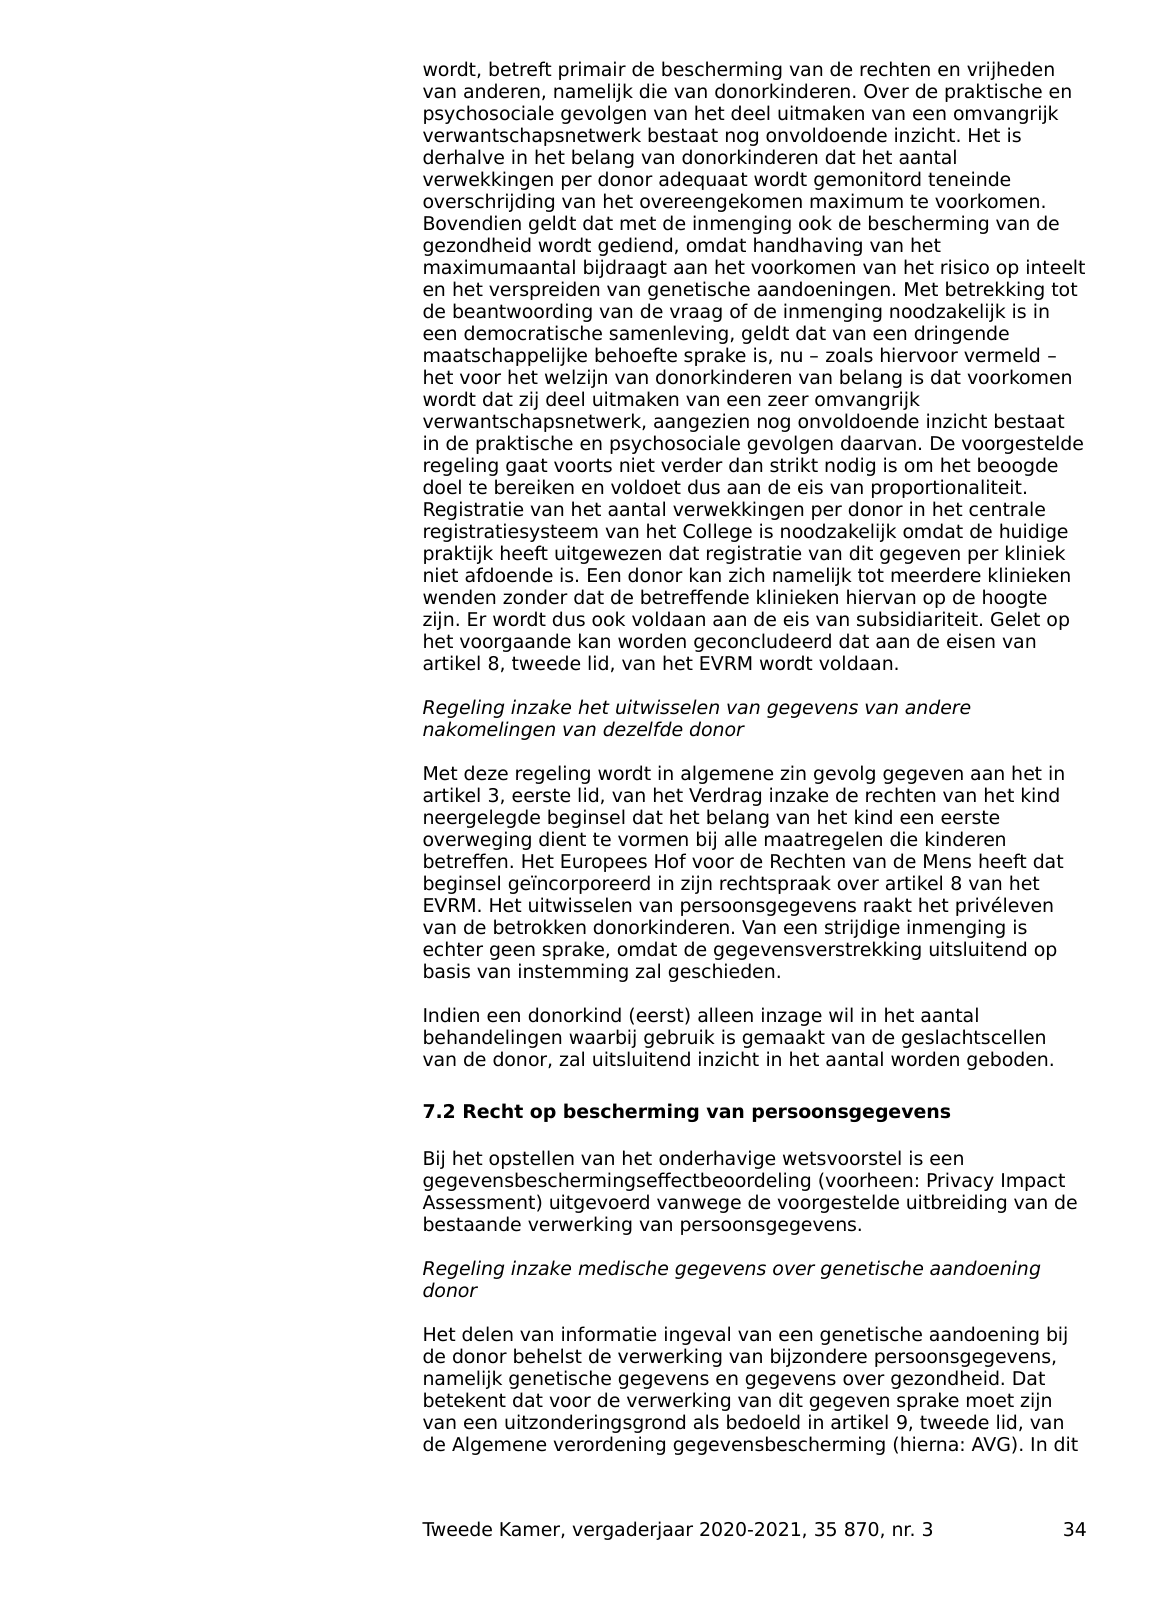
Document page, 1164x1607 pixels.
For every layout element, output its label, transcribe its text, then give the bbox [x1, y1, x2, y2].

text Indien een donorkind (eerst) alleen inzage wil in het aantal behandelingen waarbij gebruik is gemaakt van de geslachtscellen van de donor, zal uitsluitend inzicht in het aantal worden geboden. [422, 1005, 1087, 1071]
subtitle Regeling inzake het uitwisselen van gegevens van andere nakomelingen van dezelfde donor [422, 697, 1087, 741]
text wordt, betreft primair de bescherming van de rechten en vrijheden van anderen, namelijk die van donorkinderen. Over de praktische en psychosociale gevolgen van het deel uitmaken van een omvangrijk verwantschapsnetwerk bestaat nog onvoldoende inzicht. Het is derhalve in het belang van donorkinderen dat het aantal verwekkingen per donor adequaat wordt gemonitord teneinde overschrijding van het overeengekomen maximum te voorkomen. Bovendien geldt dat met de inmenging ook de bescherming van de gezondheid wordt gediend, omdat handhaving van het maximumaantal bijdraagt aan het voorkomen van het risico op inteelt en het verspreiden van genetische aandoeningen. Met betrekking tot de beantwoording van de vraag of de inmenging noodzakelijk is in een democratische samenleving, geldt dat van een dringende maatschappelijke behoefte sprake is, nu – zoals hiervoor vermeld – het voor het welzijn van donorkinderen van belang is dat voorkomen wordt dat zij deel uitmaken van een zeer omvangrijk verwantschapsnetwerk, aangezien nog onvoldoende inzicht bestaat in de praktische en psychosociale gevolgen daarvan. De voorgestelde regeling gaat voorts niet verder dan strikt nodig is om het beoogde doel te bereiken en voldoet dus aan de eis van proportionaliteit. Registratie van het aantal verwekkingen per donor in het centrale registratiesysteem van het College is noodzakelijk omdat de huidige praktijk heeft uitgewezen dat registratie van dit gegeven per kliniek niet afdoende is. Een donor kan zich namelijk tot meerdere klinieken wenden zonder dat de betreffende klinieken hiervan op de hoogte zijn. Er wordt dus ook voldaan aan de eis van subsidiariteit. Gelet op het voorgaande kan worden geconcludeerd dat aan de eisen van artikel 8, tweede lid, van het EVRM wordt voldaan. [422, 59, 1087, 674]
text Met deze regeling wordt in algemene zin gevolg gegeven aan het in artikel 3, eerste lid, van het Verdrag inzake de rechten van het kind neergelegde beginsel dat het belang van het kind een eerste overweging dient te vormen bij alle maatregelen die kinderen betreffen. Het Europees Hof voor de Rechten van de Mens heeft dat beginsel geïncorporeerd in zijn rechtspraak over artikel 8 van het EVRM. Het uitwisselen van persoonsgegevens raakt het privéleven van de betrokken donorkinderen. Van een strijdige inmenging is echter geen sprake, omdat de gegevensverstrekking uitsluitend op basis van instemming zal geschieden. [422, 763, 1087, 983]
text Bij het opstellen van het onderhavige wetsvoorstel is een gegevensbeschermingseffectbeoordeling (voorheen: Privacy Impact Assessment) uitgevoerd vanwege de voorgestelde uitbreiding van de bestaande verwerking van persoonsgegevens. [422, 1148, 1087, 1236]
subtitle 7.2 Recht op bescherming van persoonsgegevens [422, 1101, 1087, 1123]
subtitle Regeling inzake medische gegevens over genetische aandoening donor [422, 1258, 1087, 1302]
text Het delen van informatie ingeval van een genetische aandoening bij de donor behelst de verwerking van bijzondere persoonsgegevens, namelijk genetische gegevens en gegevens over gezondheid. Dat betekent dat voor de verwerking van dit gegeven sprake moet zijn van een uitzonderingsgrond als bedoeld in artikel 9, tweede lid, van de Algemene verordening gegevensbescherming (hierna: AVG). In dit [422, 1324, 1087, 1456]
